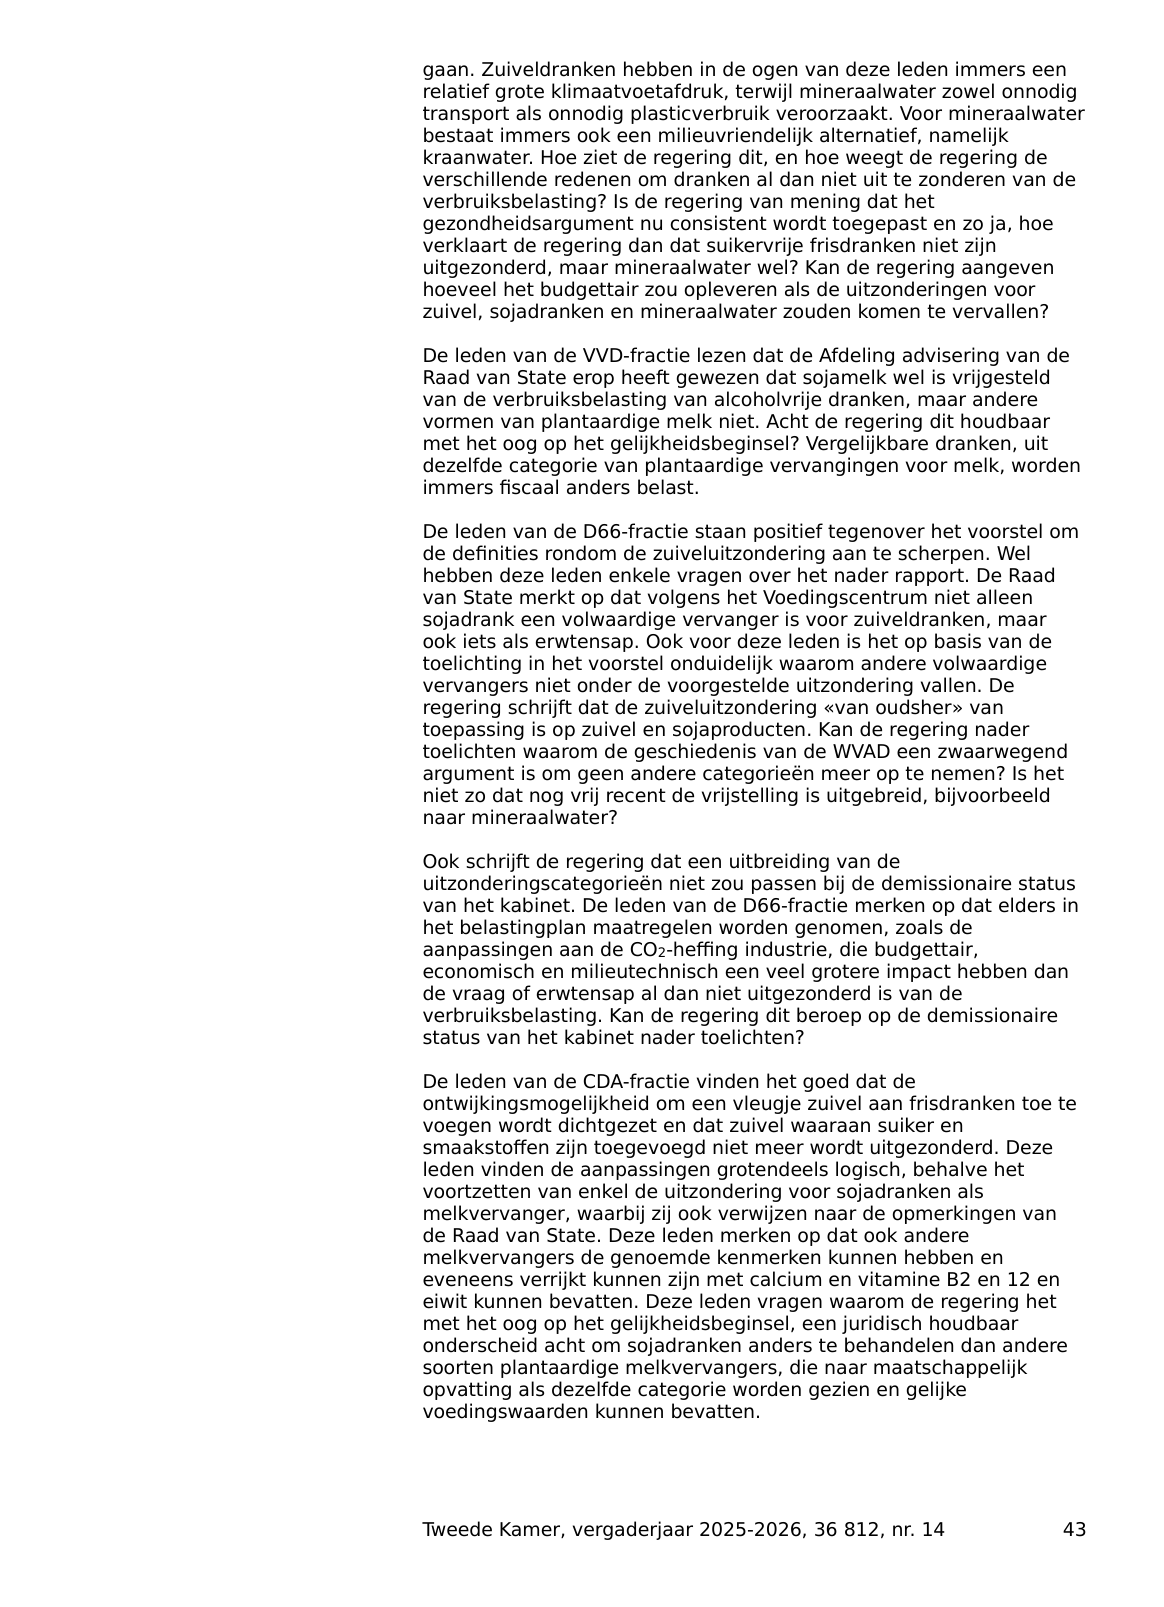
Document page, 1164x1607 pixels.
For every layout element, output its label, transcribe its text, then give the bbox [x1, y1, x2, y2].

text De leden van de D66-fractie staan positief tegenover het voorstel om de definities rondom de zuiveluitzondering aan te scherpen. Wel hebben deze leden enkele vragen over het nader rapport. De Raad van State merkt op dat volgens het Voedingscentrum niet alleen sojadrank een volwaardige vervanger is voor zuiveldranken, maar ook iets als erwtensap. Ook voor deze leden is het op basis van de toelichting in het voorstel onduidelijk waarom andere volwaardige vervangers niet onder de voorgestelde uitzondering vallen. De regering schrijft dat de zuiveluitzondering «van oudsher» van toepassing is op zuivel en sojaproducten. Kan de regering nader toelichten waarom de geschiedenis van de WVAD een zwaarwegend argument is om geen andere categorieën meer op te nemen? Is het niet zo dat nog vrij recent de vrijstelling is uitgebreid, bijvoorbeeld naar mineraalwater? [422, 521, 1087, 829]
text De leden van de VVD-fractie lezen dat de Afdeling advisering van de Raad van State erop heeft gewezen dat sojamelk wel is vrijgesteld van de verbruiksbelasting van alcoholvrije dranken, maar andere vormen van plantaardige melk niet. Acht de regering dit houdbaar met het oog op het gelijkheidsbeginsel? Vergelijkbare dranken, uit dezelfde categorie van plantaardige vervangingen voor melk, worden immers fiscaal anders belast. [422, 345, 1087, 499]
text Ook schrijft de regering dat een uitbreiding van de uitzonderingscategorieën niet zou passen bij de demissionaire status van het kabinet. De leden van de D66-fractie merken op dat elders in het belastingplan maatregelen worden genomen, zoals de aanpassingen aan de CO2-heffing industrie, die budgettair, economisch en milieutechnisch een veel grotere impact hebben dan de vraag of erwtensap al dan niet uitgezonderd is van de verbruiksbelasting. Kan de regering dit beroep op de demissionaire status van het kabinet nader toelichten? [422, 851, 1087, 1049]
text gaan. Zuiveldranken hebben in de ogen van deze leden immers een relatief grote klimaatvoetafdruk, terwijl mineraalwater zowel onnodig transport als onnodig plasticverbruik veroorzaakt. Voor mineraalwater bestaat immers ook een milieuvriendelijk alternatief, namelijk kraanwater. Hoe ziet de regering dit, en hoe weegt de regering de verschillende redenen om dranken al dan niet uit te zonderen van de verbruiksbelasting? Is de regering van mening dat het gezondheidsargument nu consistent wordt toegepast en zo ja, hoe verklaart de regering dan dat suikervrije frisdranken niet zijn uitgezonderd, maar mineraalwater wel? Kan de regering aangeven hoeveel het budgettair zou opleveren als de uitzonderingen voor zuivel, sojadranken en mineraalwater zouden komen te vervallen? [422, 59, 1087, 323]
text De leden van de CDA-fractie vinden het goed dat de ontwijkingsmogelijkheid om een vleugje zuivel aan frisdranken toe te voegen wordt dichtgezet en dat zuivel waaraan suiker en smaakstoffen zijn toegevoegd niet meer wordt uitgezonderd. Deze leden vinden de aanpassingen grotendeels logisch, behalve het voortzetten van enkel de uitzondering voor sojadranken als melkvervanger, waarbij zij ook verwijzen naar de opmerkingen van de Raad van State. Deze leden merken op dat ook andere melkvervangers de genoemde kenmerken kunnen hebben en eveneens verrijkt kunnen zijn met calcium en vitamine B2 en 12 en eiwit kunnen bevatten. Deze leden vragen waarom de regering het met het oog op het gelijkheidsbeginsel, een juridisch houdbaar onderscheid acht om sojadranken anders te behandelen dan andere soorten plantaardige melkvervangers, die naar maatschappelijk opvatting als dezelfde categorie worden gezien en gelijke voedingswaarden kunnen bevatten. [422, 1071, 1087, 1423]
